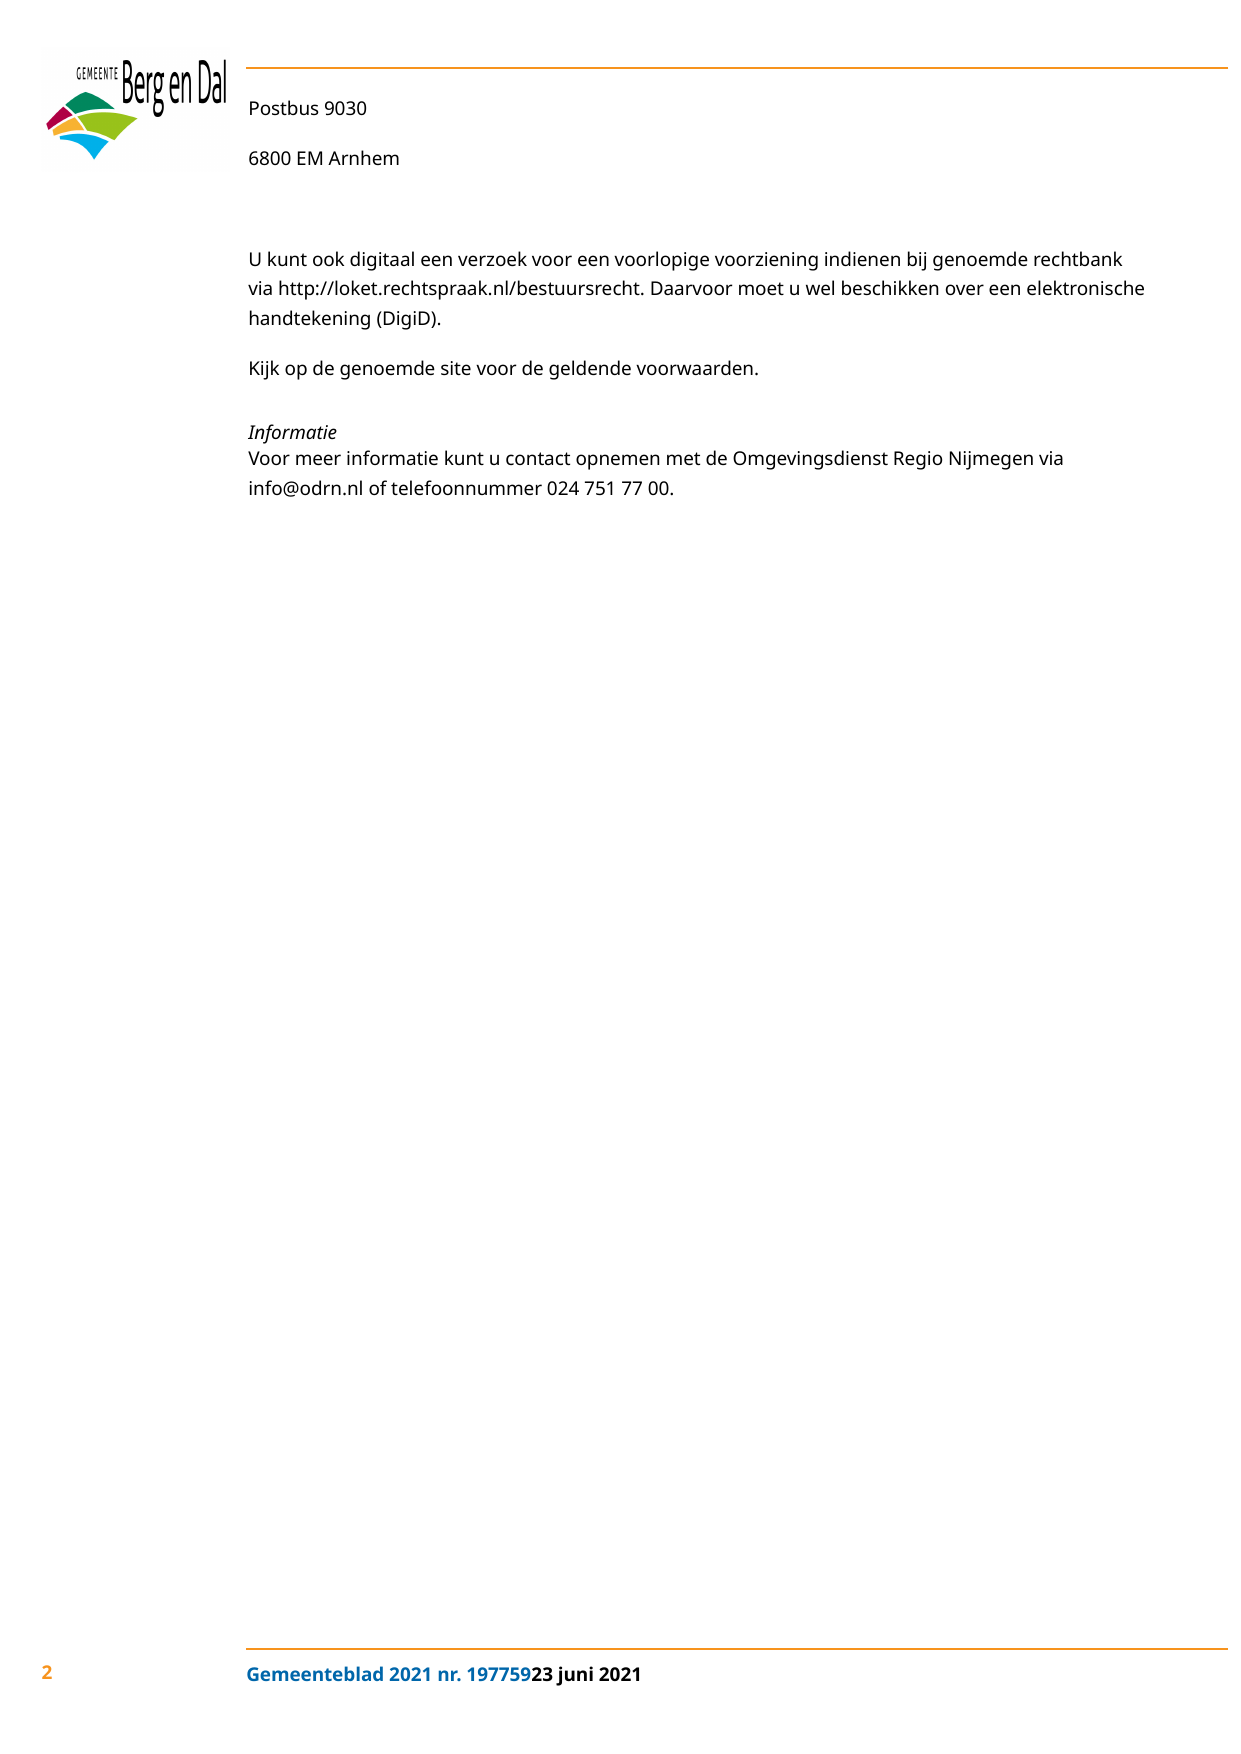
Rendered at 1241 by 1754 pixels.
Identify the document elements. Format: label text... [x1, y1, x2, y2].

picture [41, 47, 231, 172]
text U kunt ook digitaal een verzoek voor een voorlopige voorziening indienen bij genoemde rechtbank via http://loket.rechtspraak.nl/bestuursrecht. Daarvoor moet u wel beschikken over een elektronische handtekening (DigiD). [248, 246, 1152, 331]
text Voor meer informatie kunt u contact opnemen met de Omgevingsdienst Regio Nijmegen via info@odrn.nl of telefoonnummer 024 751 77 00. [248, 445, 1152, 501]
text Kijk op de genoemde site voor de geldende voorwaarden. [248, 356, 1152, 381]
text 6800 EM Arnhem [248, 145, 1152, 171]
text Informatie [248, 419, 1152, 445]
text Postbus 9030 [248, 95, 1152, 121]
